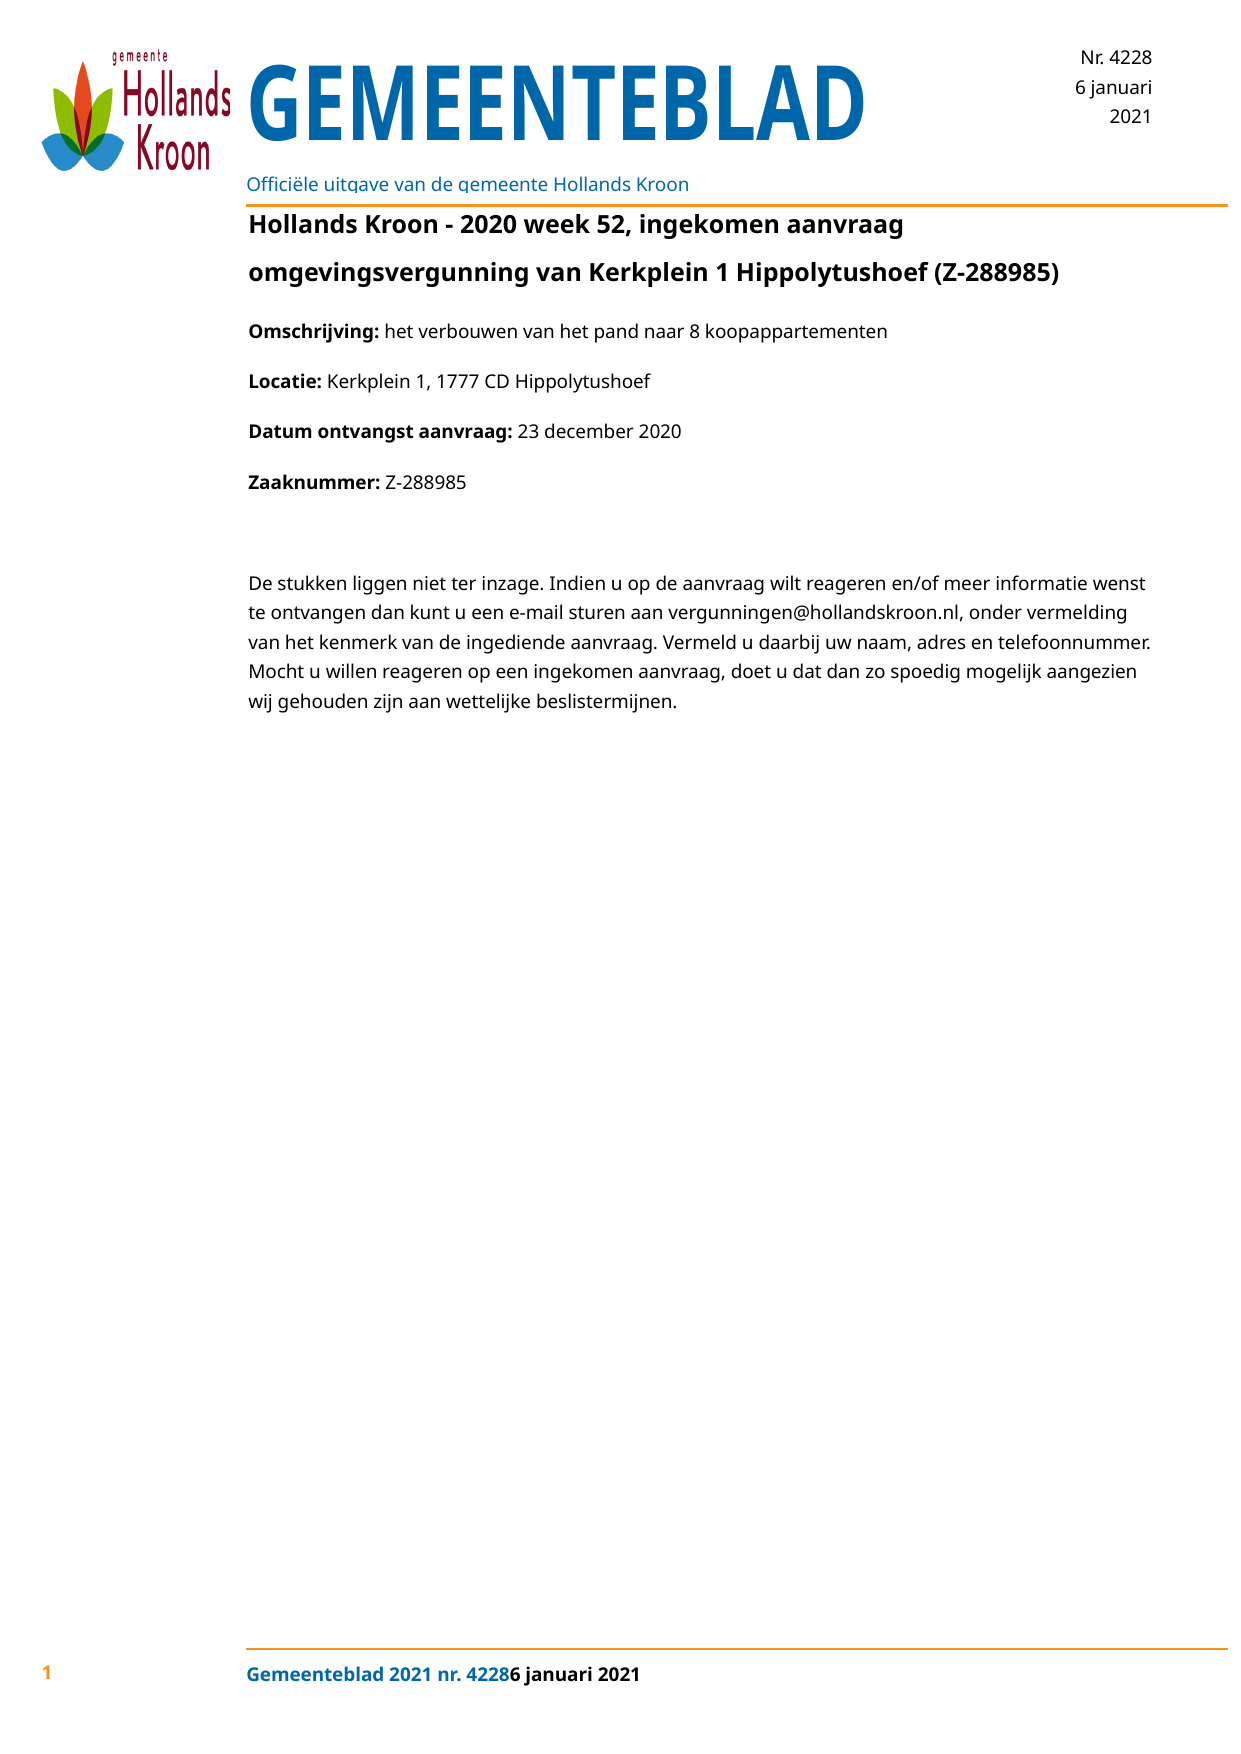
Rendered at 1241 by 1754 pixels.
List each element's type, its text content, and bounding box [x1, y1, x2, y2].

picture [41, 47, 231, 172]
text Hollands Kroon - 2020 week 52, ingekomen aanvraag omgevingsvergunning van Kerkplein 1 Hippolytushoef (Z-288985) [248, 207, 1152, 288]
text Locatie: Kerkplein 1, 1777 CD Hippolytushoef [248, 368, 1152, 394]
text Omschrijving: het verbouwen van het pand naar 8 koopappartementen [248, 318, 1152, 344]
text Zaaknummer: Z-288985 [248, 469, 1152, 495]
text Datum ontvangst aanvraag: 23 december 2020 [248, 419, 1152, 444]
text De stukken liggen niet ter inzage. Indien u op de aanvraag wilt reageren en/of meer informatie wenst te ontvangen dan kunt u een e-mail sturen aan vergunningen@hollandskroon.nl, onder vermelding van het kenmerk van de ingediende aanvraag. Vermeld u daarbij uw naam, adres en telefoonnummer. Mocht u willen reageren op een ingekomen aanvraag, doet u dat dan zo spoedig mogelijk aangezien wij gehouden zijn aan wettelijke beslistermijnen. [248, 570, 1152, 714]
